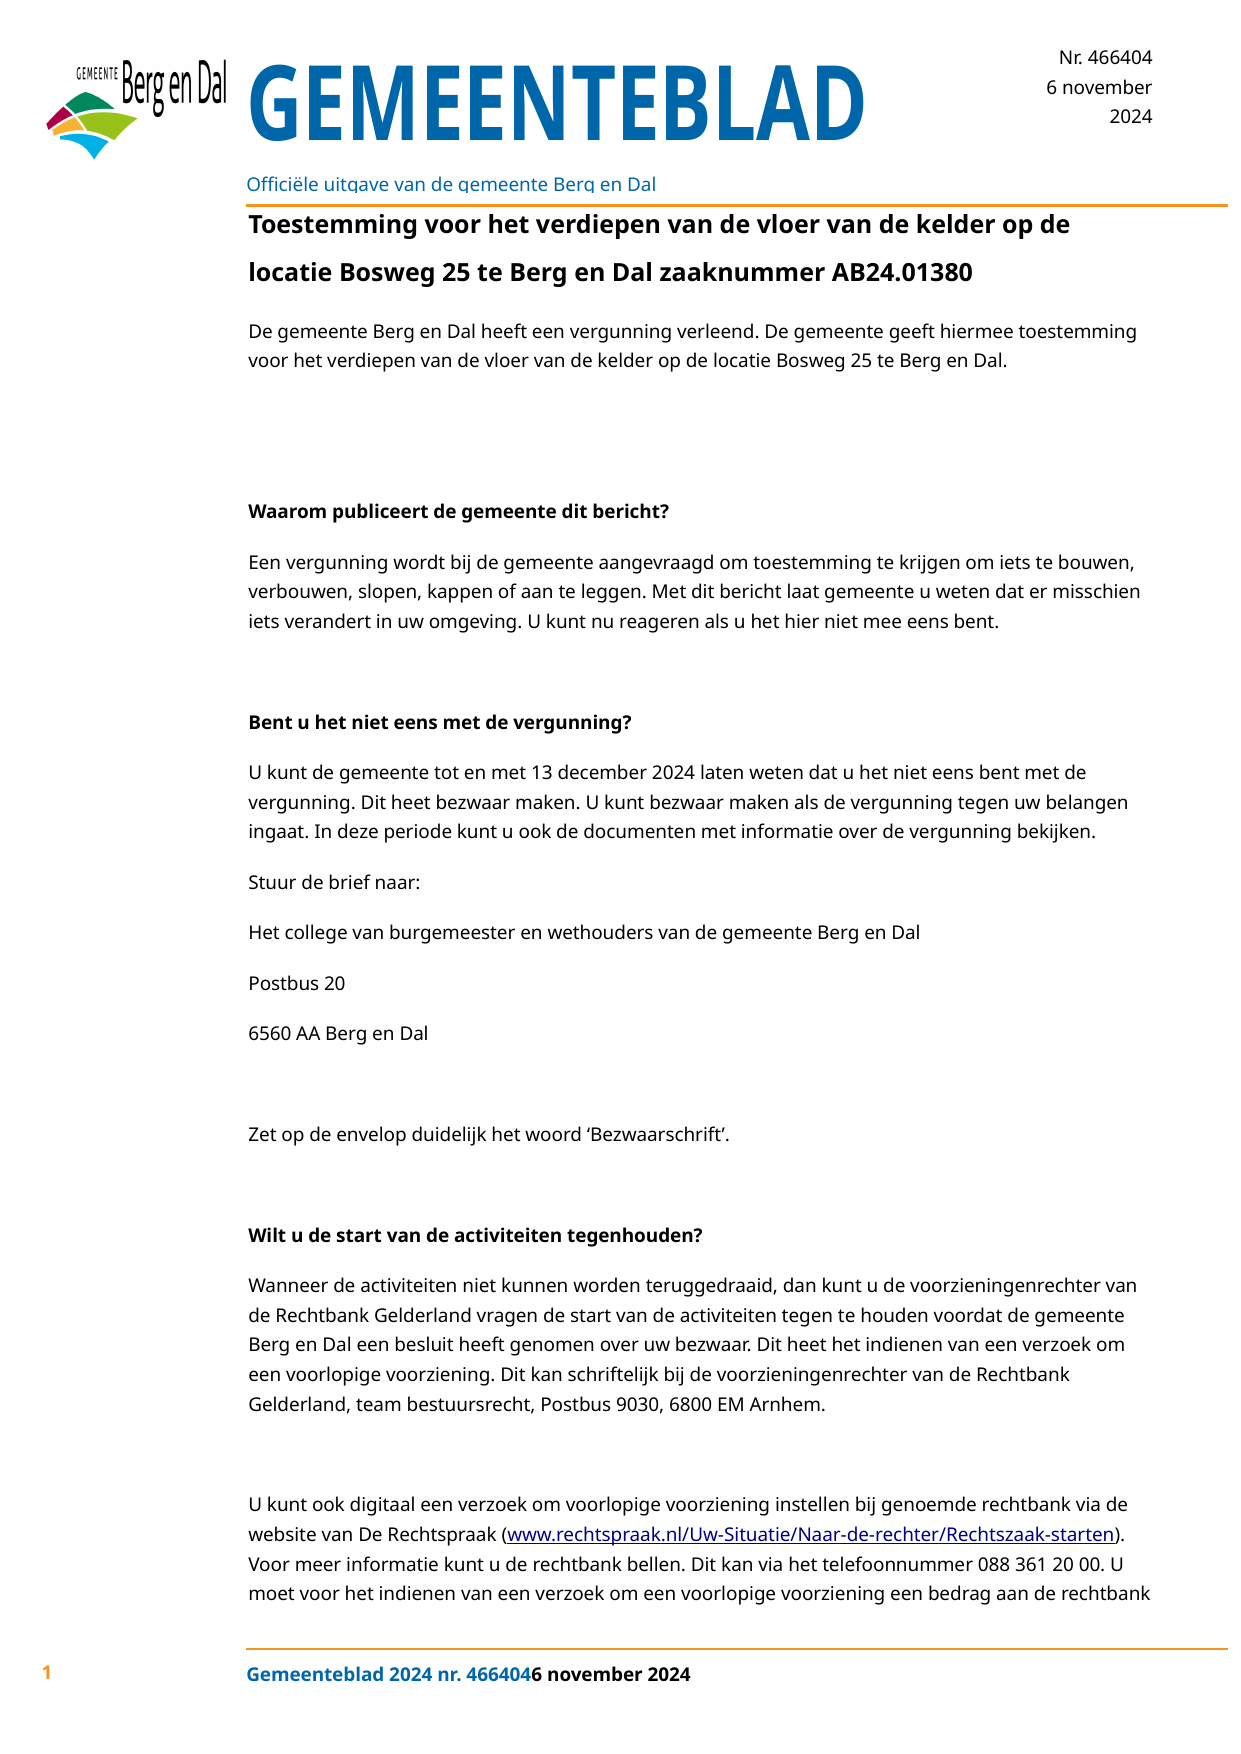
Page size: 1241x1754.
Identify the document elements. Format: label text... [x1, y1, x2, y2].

text 6560 AA Berg en Dal [248, 1020, 1152, 1046]
text Bent u het niet eens met de vergunning? [248, 709, 1152, 735]
text Toestemming voor het verdiepen van de vloer van de kelder op de locatie Bosweg 25 te Berg en Dal zaaknummer AB24.01380 [248, 207, 1152, 288]
text U kunt de gemeente tot en met 13 december 2024 laten weten dat u het niet eens bent met de vergunning. Dit heet bezwaar maken. U kunt bezwaar maken als de vergunning tegen uw belangen ingaat. In deze periode kunt u ook de documenten met informatie over de vergunning bekijken. [248, 759, 1152, 844]
text Wanneer de activiteiten niet kunnen worden teruggedraaid, dan kunt u de voorzieningenrechter van de Rechtbank Gelderland vragen de start van de activiteiten tegen te houden voordat de gemeente Berg en Dal een besluit heeft genomen over uw bezwaar. Dit heet het indienen van een verzoek om een voorlopige voorziening. Dit kan schriftelijk bij de voorzieningenrechter van de Rechtbank Gelderland, team bestuursrecht, Postbus 9030, 6800 EM Arnhem. [248, 1272, 1152, 1417]
text Een vergunning wordt bij de gemeente aangevraagd om toestemming te krijgen om iets te bouwen, verbouwen, slopen, kappen of aan te leggen. Met dit bericht laat gemeente u weten dat er misschien iets verandert in uw omgeving. U kunt nu reageren als u het hier niet mee eens bent. [248, 549, 1152, 634]
text Postbus 20 [248, 970, 1152, 996]
text Wilt u de start van de activiteiten tegenhouden? [248, 1222, 1152, 1248]
text Het college van burgemeester en wethouders van de gemeente Berg en Dal [248, 919, 1152, 945]
text Stuur de brief naar: [248, 869, 1152, 895]
text De gemeente Berg en Dal heeft een vergunning verleend. De gemeente geeft hiermee toestemming voor het verdiepen van de vloer van de kelder op de locatie Bosweg 25 te Berg en Dal. [248, 318, 1152, 373]
text Waarom publiceert de gemeente dit bericht? [248, 499, 1152, 524]
text Zet op de envelop duidelijk het woord ‘Bezwaarschrift’. [248, 1121, 1152, 1147]
picture [41, 47, 231, 172]
text U kunt ook digitaal een verzoek om voorlopige voorziening instellen bij genoemde rechtbank via de website van De Rechtspraak (www.rechtspraak.nl/Uw-Situatie/Naar-de-rechter/Rechtszaak-starten). Voor meer informatie kunt u de rechtbank bellen. Dit kan via het telefoonnummer 088 361 20 00. U moet voor het indienen van een verzoek om een voorlopige voorziening een bedrag aan de rechtbank [248, 1492, 1152, 1606]
